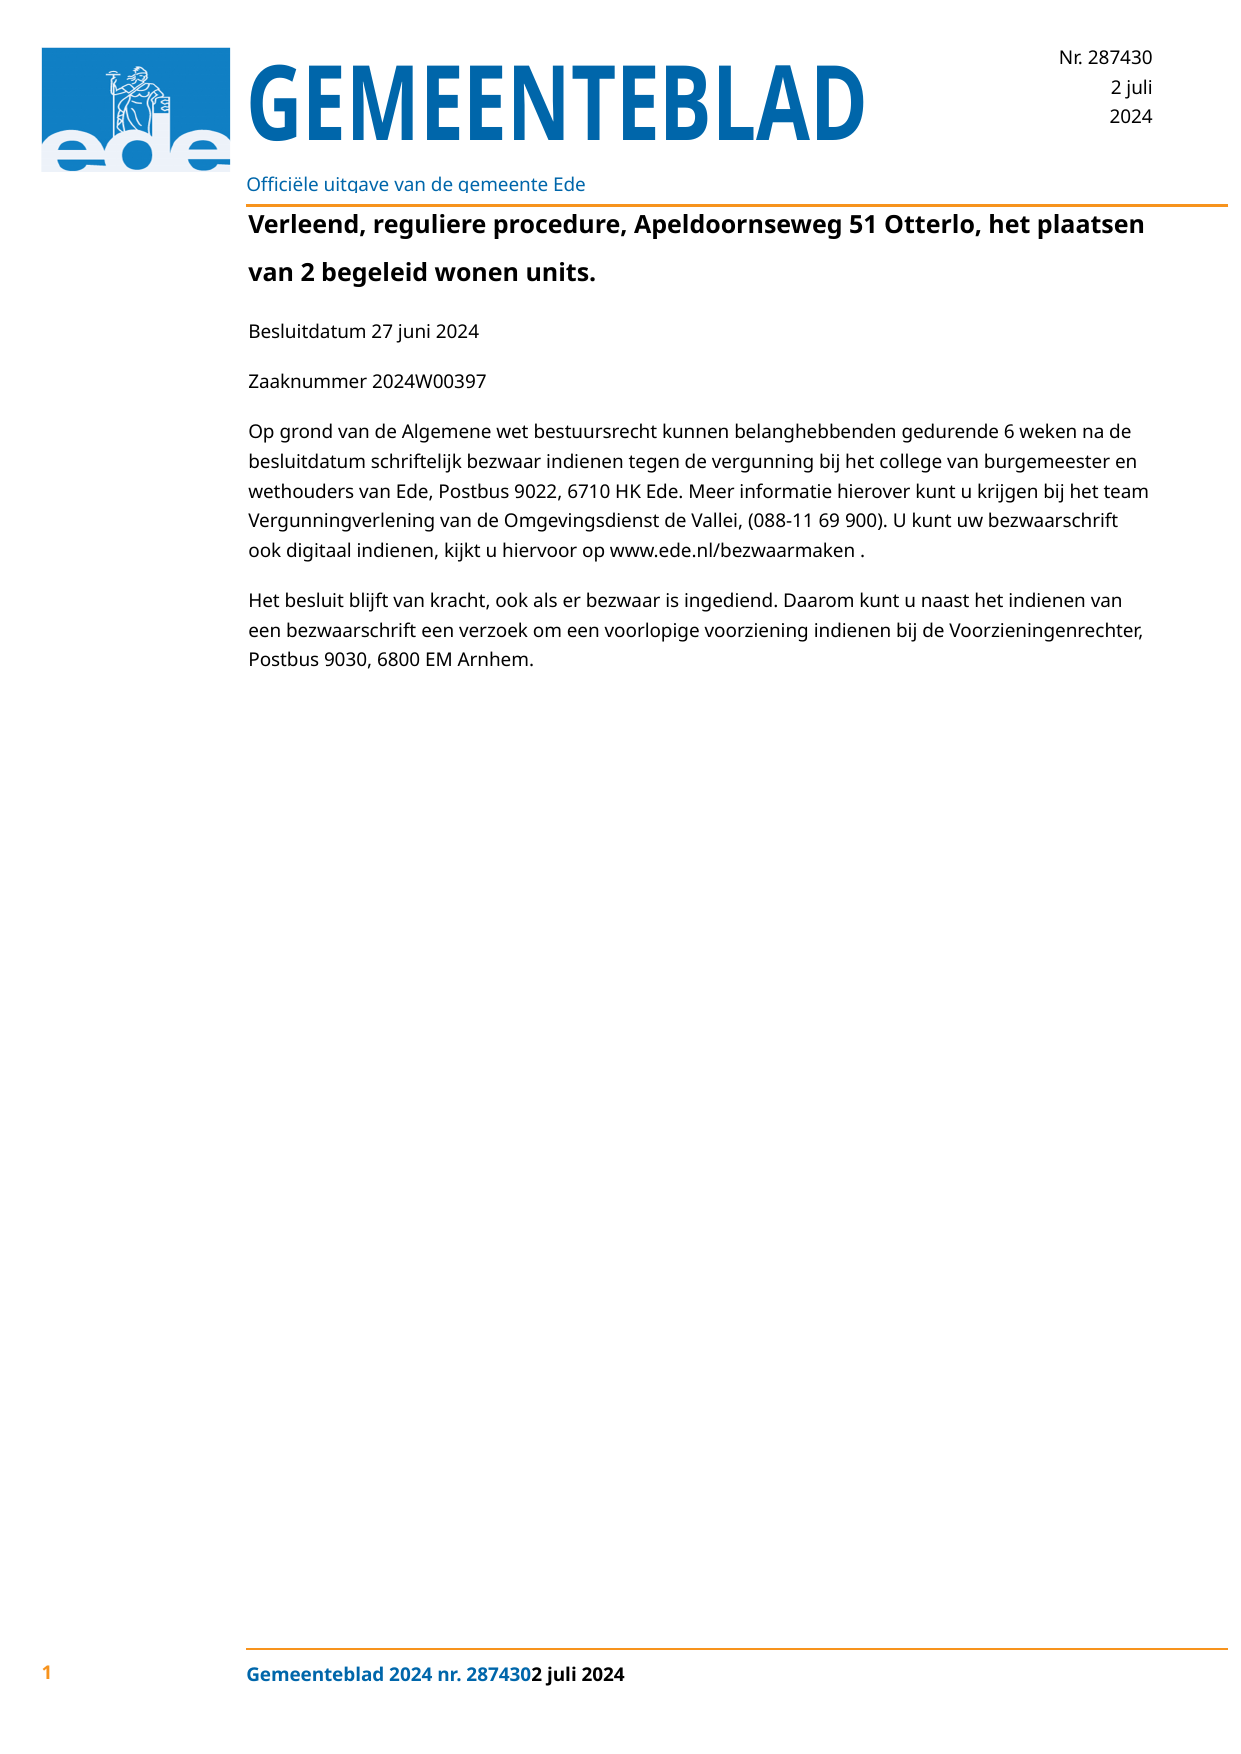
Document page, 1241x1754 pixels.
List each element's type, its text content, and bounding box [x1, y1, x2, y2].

text Verleend, reguliere procedure, Apeldoornseweg 51 Otterlo, het plaatsen van 2 begeleid wonen units. [248, 207, 1152, 288]
text Op grond van de Algemene wet bestuursrecht kunnen belanghebbenden gedurende 6 weken na de besluitdatum schriftelijk bezwaar indienen tegen de vergunning bij het college van burgemeester en wethouders van Ede, Postbus 9022, 6710 HK Ede. Meer informatie hierover kunt u krijgen bij het team Vergunningverlening van de Omgevingsdienst de Vallei, (088-11 69 900). U kunt uw bezwaarschrift ook digitaal indienen, kijkt u hiervoor op www.ede.nl/bezwaarmaken . [248, 419, 1152, 563]
text Het besluit blijft van kracht, ook als er bezwaar is ingediend. Daarom kunt u naast het indienen van een bezwaarschrift een verzoek om een voorlopige voorziening indienen bij de Voorzieningenrechter, Postbus 9030, 6800 EM Arnhem. [248, 587, 1152, 672]
text Besluitdatum 27 juni 2024 [248, 318, 1152, 344]
text Zaaknummer 2024W00397 [248, 368, 1152, 394]
picture [41, 47, 231, 172]
